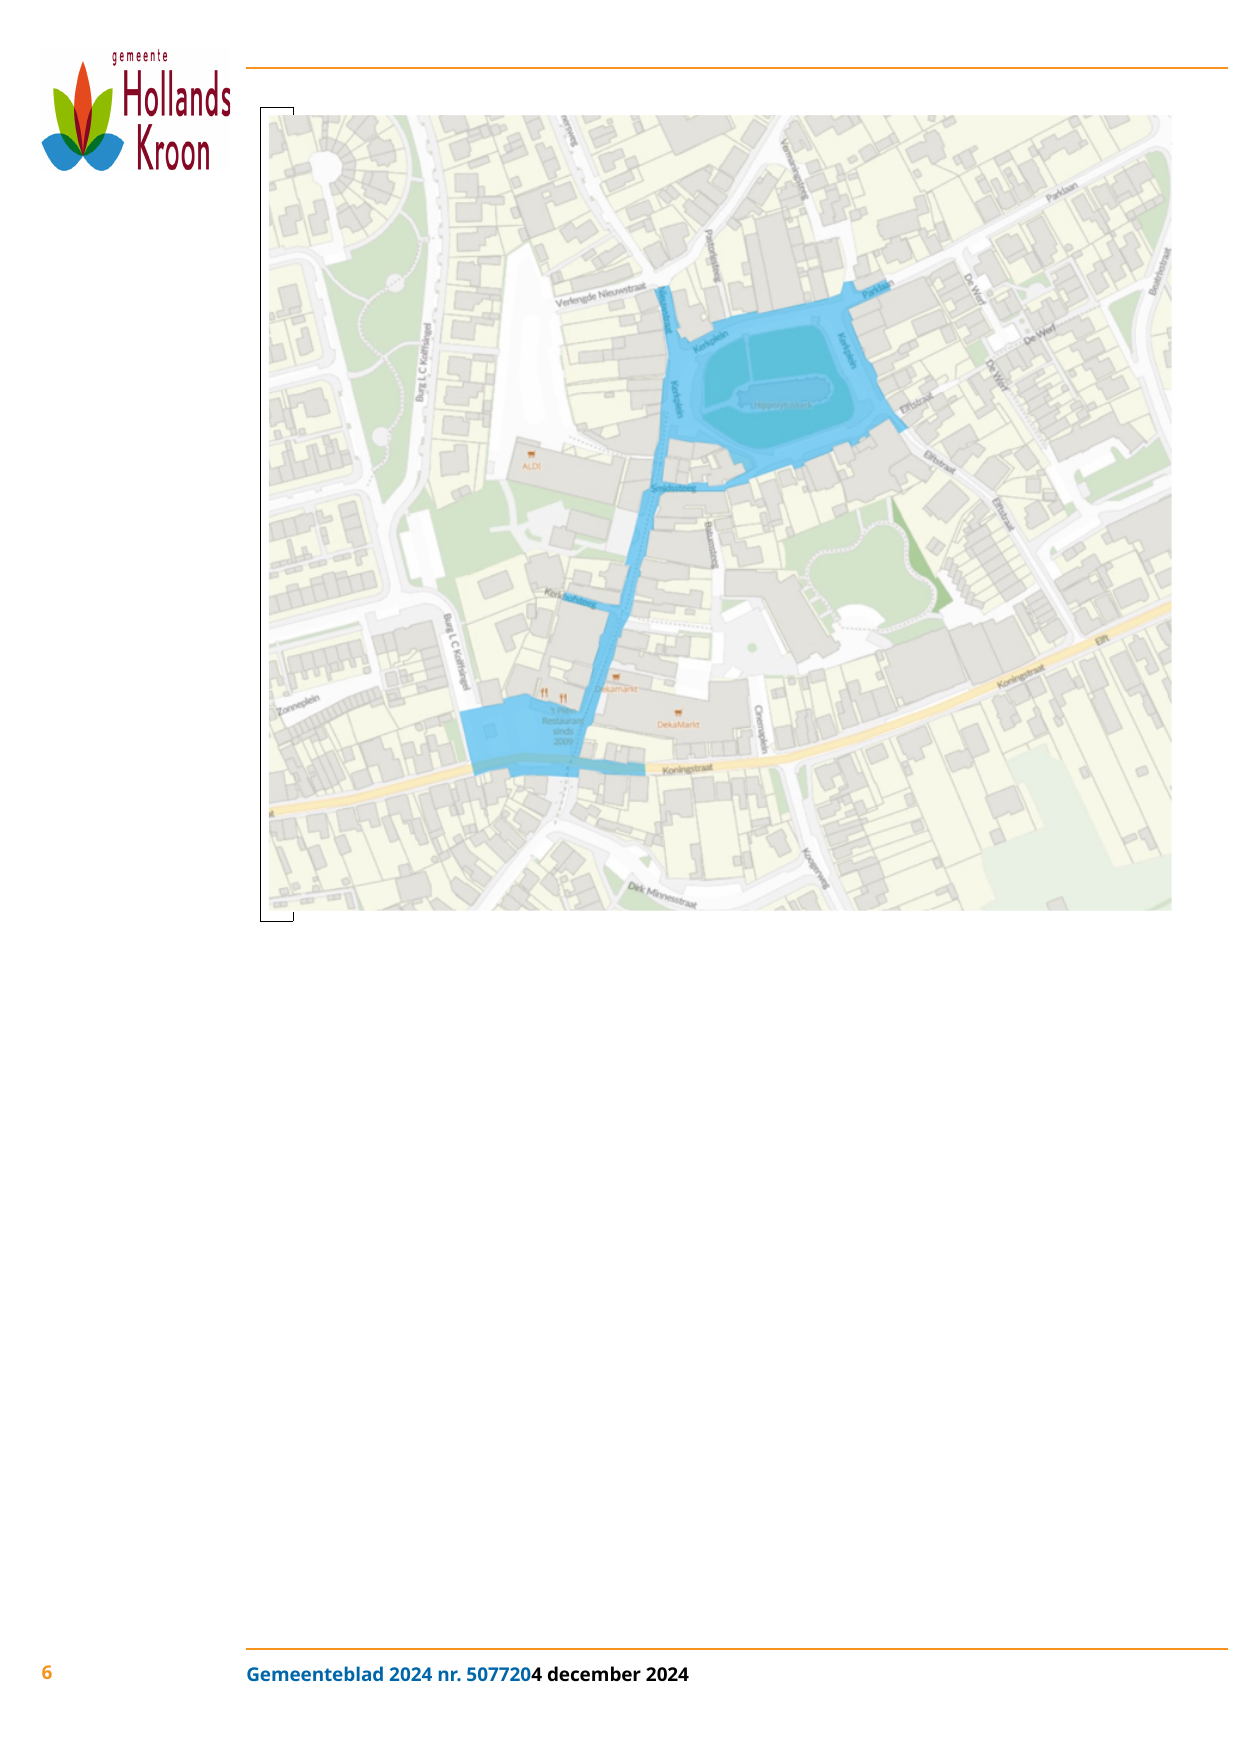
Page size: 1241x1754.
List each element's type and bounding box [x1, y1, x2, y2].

picture [41, 47, 231, 172]
picture [268, 115, 1173, 912]
